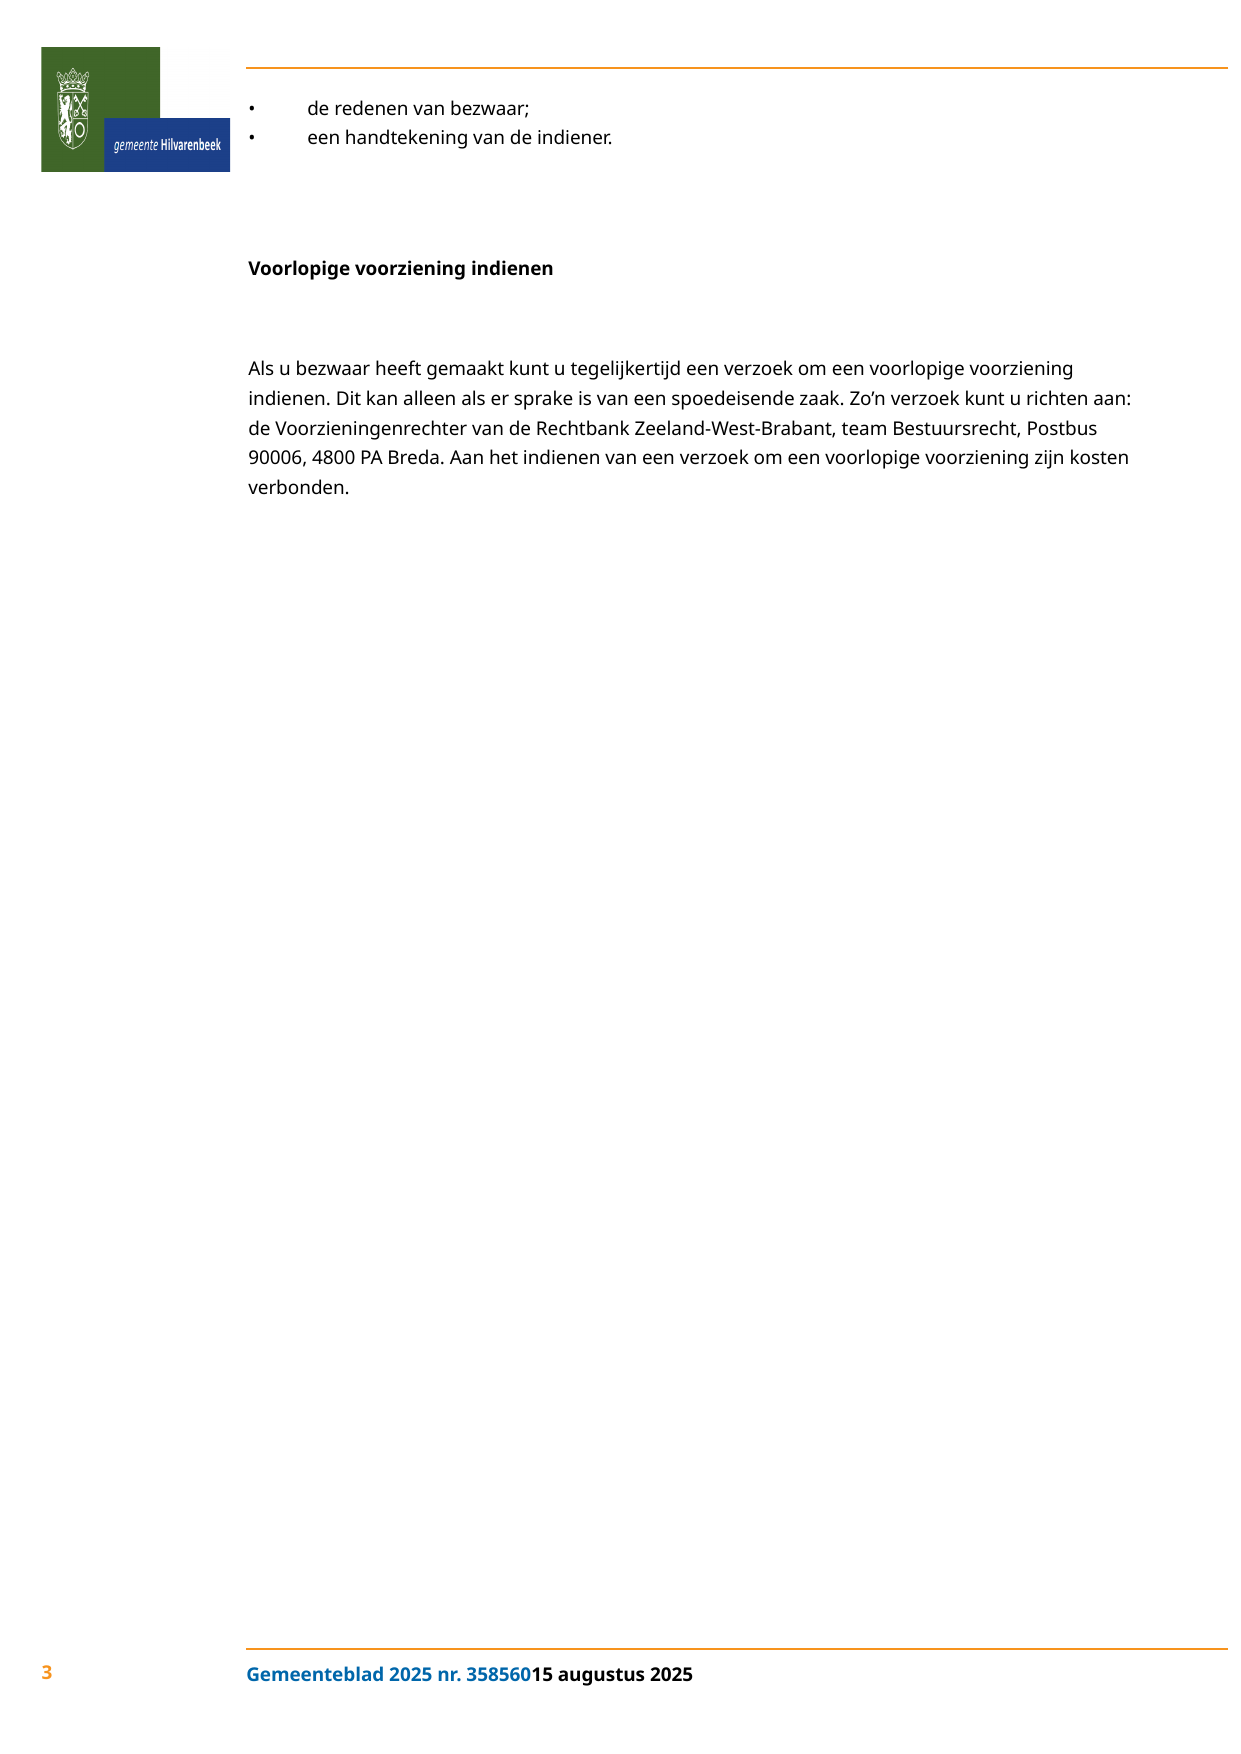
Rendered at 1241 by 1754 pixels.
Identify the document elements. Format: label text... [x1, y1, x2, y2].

picture [41, 47, 231, 172]
list een handtekening van de indiener. [248, 124, 1152, 150]
text Voorlopige voorziening indienen [248, 255, 1152, 281]
text Als u bezwaar heeft gemaakt kunt u tegelijkertijd een verzoek om een voorlopige voorziening indienen. Dit kan alleen als er sprake is van een spoedeisende zaak. Zo’n verzoek kunt u richten aan: de Voorzieningenrechter van de Rechtbank Zeeland-West-Brabant, team Bestuursrecht, Postbus 90006, 4800 PA Breda. Aan het indienen van een verzoek om een voorlopige voorziening zijn kosten verbonden. [248, 356, 1152, 500]
list de redenen van bezwaar; [248, 95, 1152, 121]
